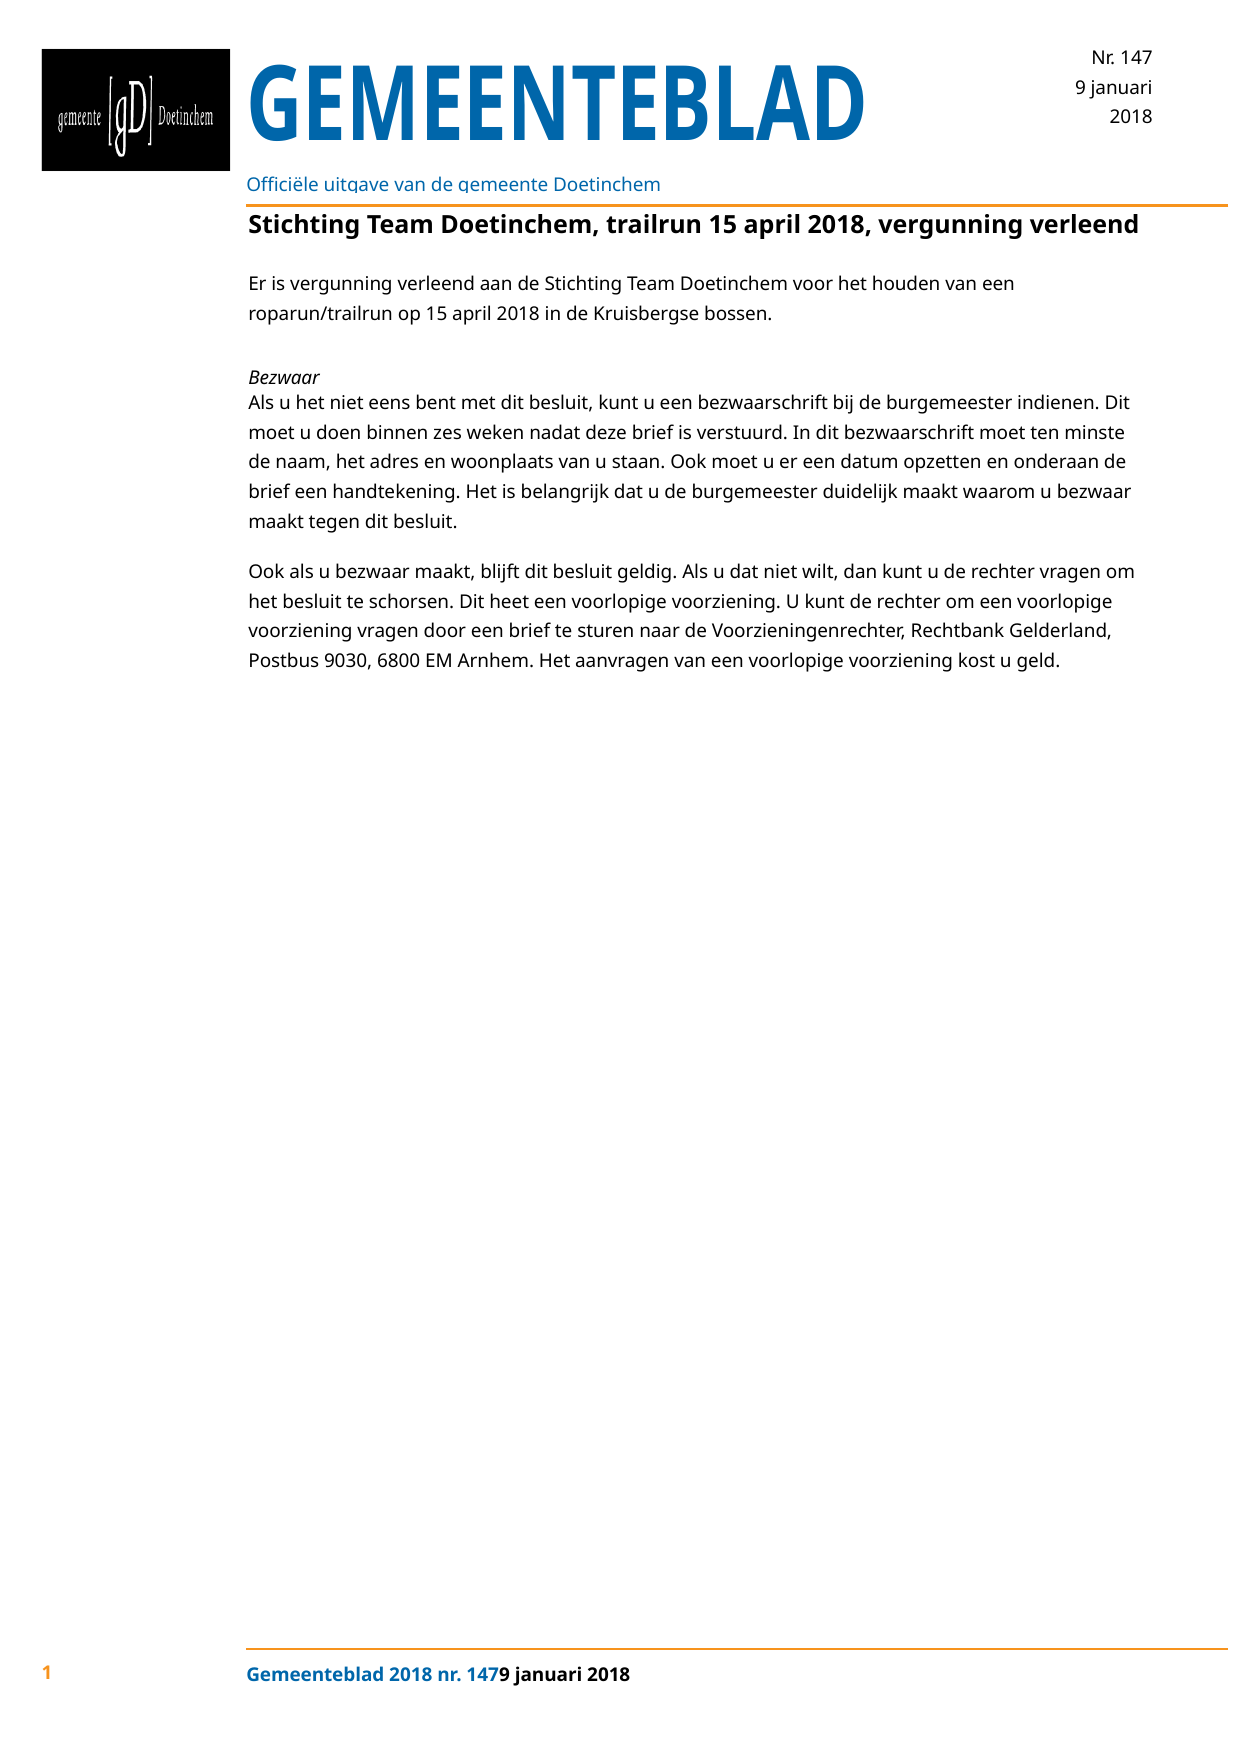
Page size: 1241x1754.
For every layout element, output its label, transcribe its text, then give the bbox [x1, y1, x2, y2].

picture [41, 47, 231, 172]
text Er is vergunning verleend aan de Stichting Team Doetinchem voor het houden van een roparun/trailrun op 15 april 2018 in de Kruisbergse bossen. [248, 270, 1152, 326]
text Stichting Team Doetinchem, trailrun 15 april 2018, vergunning verleend [248, 207, 1152, 241]
text Als u het niet eens bent met dit besluit, kunt u een bezwaarschrift bij de burgemeester indienen. Dit moet u doen binnen zes weken nadat deze brief is verstuurd. In dit bezwaarschrift moet ten minste de naam, het adres en woonplaats van u staan. Ook moet u er een datum opzetten en onderaan de brief een handtekening. Het is belangrijk dat u de burgemeester duidelijk maakt waarom u bezwaar maakt tegen dit besluit. [248, 389, 1152, 534]
text Ook als u bezwaar maakt, blijft dit besluit geldig. Als u dat niet wilt, dan kunt u de rechter vragen om het besluit te schorsen. Dit heet een voorlopige voorziening. U kunt de rechter om een voorlopige voorziening vragen door een brief te sturen naar de Voorzieningenrechter, Rechtbank Gelderland, Postbus 9030, 6800 EM Arnhem. Het aanvragen van een voorlopige voorziening kost u geld. [248, 558, 1152, 673]
text Bezwaar [248, 364, 1152, 389]
